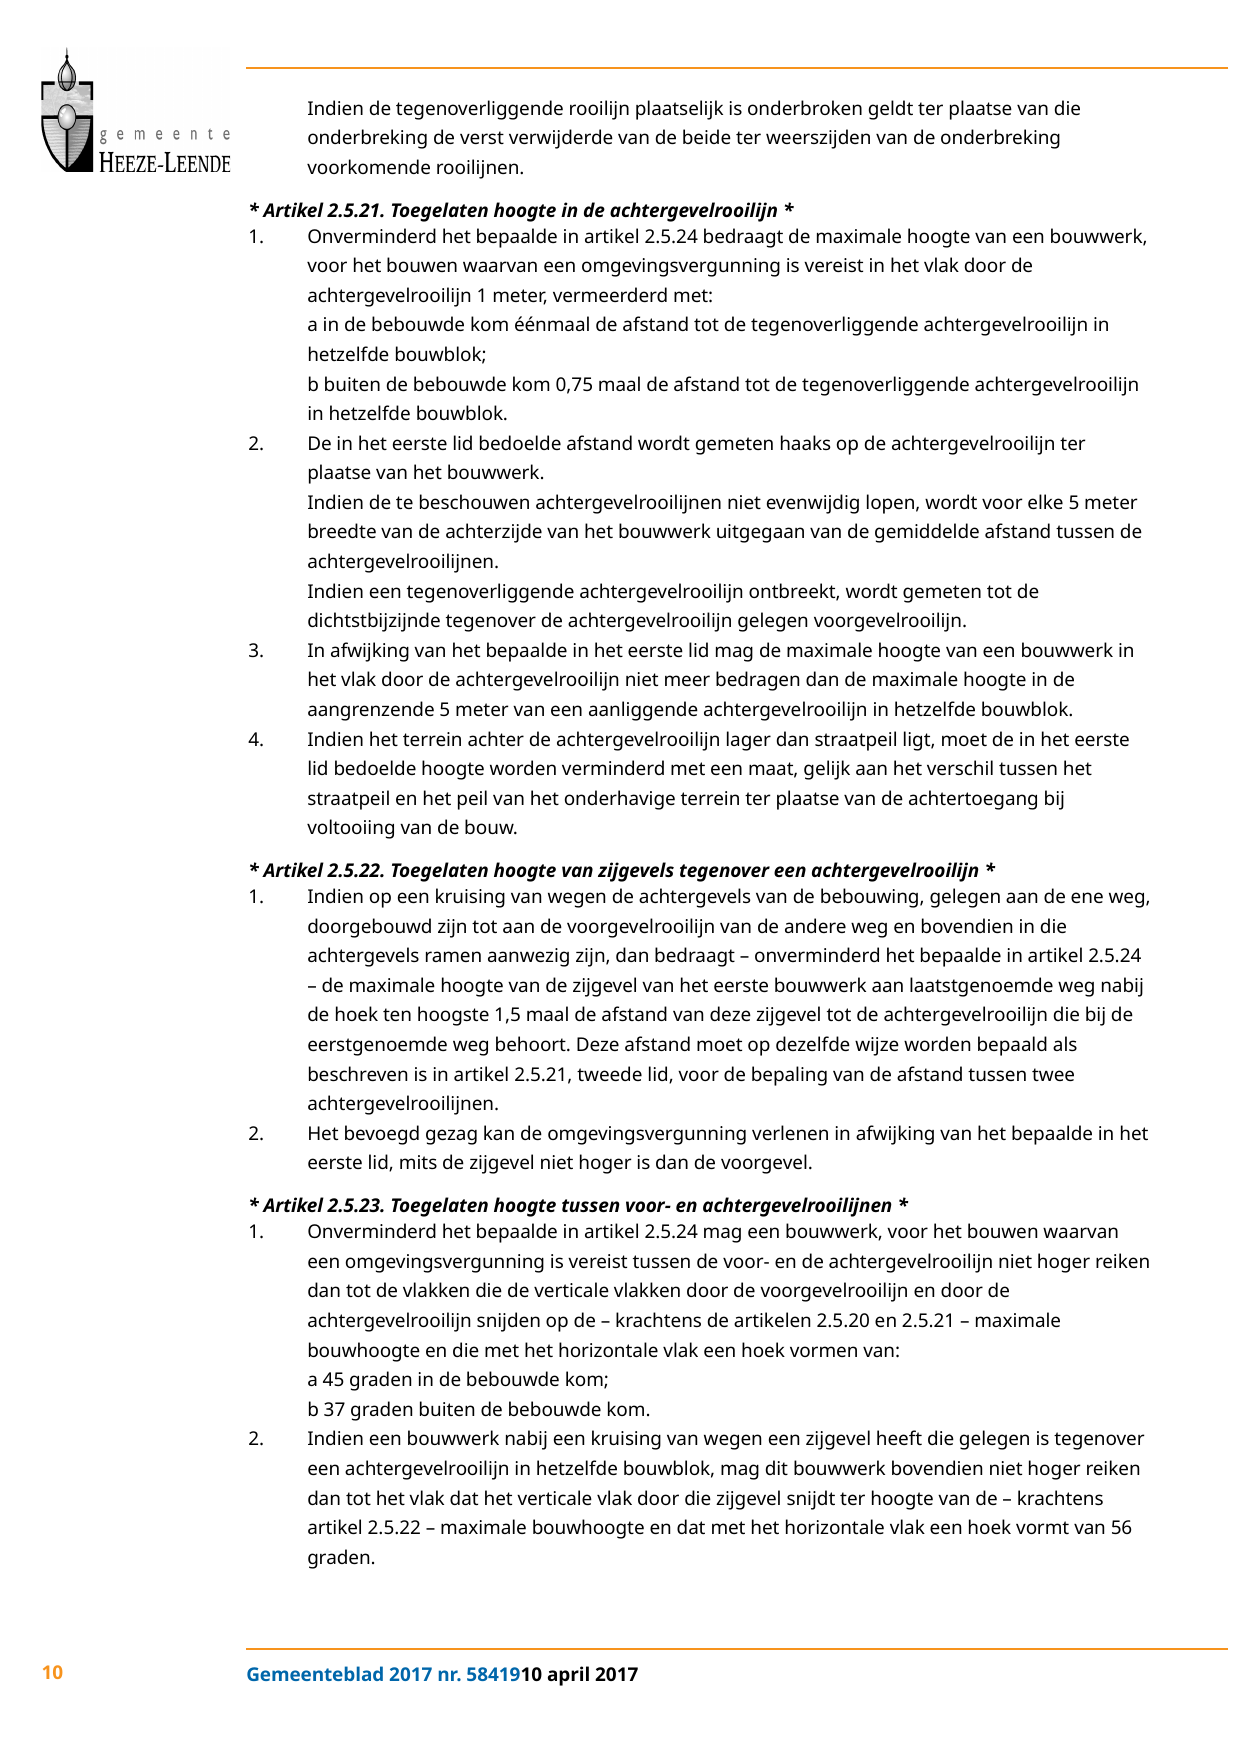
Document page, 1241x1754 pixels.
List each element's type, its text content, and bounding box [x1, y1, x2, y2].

list b 37 graden buiten de bebouwde kom. [248, 1396, 1152, 1422]
text * Artikel 2.5.21. Toegelaten hoogte in de achtergevelrooilijn * [248, 197, 1152, 223]
list Het bevoegd gezag kan de omgevingsvergunning verlenen in afwijking van het bepaalde in het eerste lid, mits de zijgevel niet hoger is dan de voorgevel. [248, 1120, 1152, 1175]
picture [41, 47, 231, 172]
list Indien de te beschouwen achtergevelrooilijnen niet evenwijdig lopen, wordt voor elke 5 meter breedte van de achterzijde van het bouwwerk uitgegaan van de gemiddelde afstand tussen de achtergevelrooilijnen. [248, 489, 1152, 574]
list b buiten de bebouwde kom 0,75 maal de afstand tot de tegenoverliggende achtergevelrooilijn in hetzelfde bouwblok. [248, 371, 1152, 426]
list De in het eerste lid bedoelde afstand wordt gemeten haaks op de achtergevelrooilijn ter plaatse van het bouwwerk. [248, 430, 1152, 485]
text * Artikel 2.5.22. Toegelaten hoogte van zijgevels tegenover een achtergevelrooilijn * [248, 858, 1152, 883]
list Onverminderd het bepaalde in artikel 2.5.24 mag een bouwwerk, voor het bouwen waarvan een omgevingsvergunning is vereist tussen de voor- en de achtergevelrooilijn niet hoger reiken dan tot de vlakken die de verticale vlakken door de voorgevelrooilijn en door de achtergevelrooilijn snijden op de – krachtens de artikelen 2.5.20 en 2.5.21 – maximale bouwhoogte en die met het horizontale vlak een hoek vormen van: [248, 1218, 1152, 1362]
list Indien het terrein achter de achtergevelrooilijn lager dan straatpeil ligt, moet de in het eerste lid bedoelde hoogte worden verminderd met een maat, gelijk aan het verschil tussen het straatpeil en het peil van het onderhavige terrein ter plaatse van de achtertoegang bij voltooiing van de bouw. [248, 726, 1152, 840]
list Indien de tegenoverliggende rooilijn plaatselijk is onderbroken geldt ter plaatse van die onderbreking de verst verwijderde van de beide ter weerszijden van de onderbreking voorkomende rooilijnen. [248, 95, 1152, 180]
list Onverminderd het bepaalde in artikel 2.5.24 bedraagt de maximale hoogte van een bouwwerk, voor het bouwen waarvan een omgevingsvergunning is vereist in het vlak door de achtergevelrooilijn 1 meter, vermeerderd met: [248, 223, 1152, 308]
list Indien een tegenoverliggende achtergevelrooilijn ontbreekt, wordt gemeten tot de dichtstbijzijnde tegenover de achtergevelrooilijn gelegen voorgevelrooilijn. [248, 578, 1152, 633]
list In afwijking van het bepaalde in het eerste lid mag de maximale hoogte van een bouwwerk in het vlak door de achtergevelrooilijn niet meer bedragen dan de maximale hoogte in de aangrenzende 5 meter van een aanliggende achtergevelrooilijn in hetzelfde bouwblok. [248, 637, 1152, 722]
list Indien op een kruising van wegen de achtergevels van de bebouwing, gelegen aan de ene weg, doorgebouwd zijn tot aan de voorgevelrooilijn van de andere weg en bovendien in die achtergevels ramen aanwezig zijn, dan bedraagt – onverminderd het bepaalde in artikel 2.5.24 – de maximale hoogte van de zijgevel van het eerste bouwwerk aan laatstgenoemde weg nabij de hoek ten hoogste 1,5 maal de afstand van deze zijgevel tot de achtergevelrooilijn die bij de eerstgenoemde weg behoort. Deze afstand moet op dezelfde wijze worden bepaald als beschreven is in artikel 2.5.21, tweede lid, voor de bepaling van de afstand tussen twee achtergevelrooilijnen. [248, 883, 1152, 1116]
text * Artikel 2.5.23. Toegelaten hoogte tussen voor- en achtergevelrooilijnen * [248, 1193, 1152, 1218]
list Indien een bouwwerk nabij een kruising van wegen een zijgevel heeft die gelegen is tegenover een achtergevelrooilijn in hetzelfde bouwblok, mag dit bouwwerk bovendien niet hoger reiken dan tot het vlak dat het verticale vlak door die zijgevel snijdt ter hoogte van de – krachtens artikel 2.5.22 – maximale bouwhoogte en dat met het horizontale vlak een hoek vormt van 56 graden. [248, 1426, 1152, 1569]
list a in de bebouwde kom éénmaal de afstand tot de tegenoverliggende achtergevelrooilijn in hetzelfde bouwblok; [248, 312, 1152, 367]
list a 45 graden in de bebouwde kom; [248, 1366, 1152, 1392]
